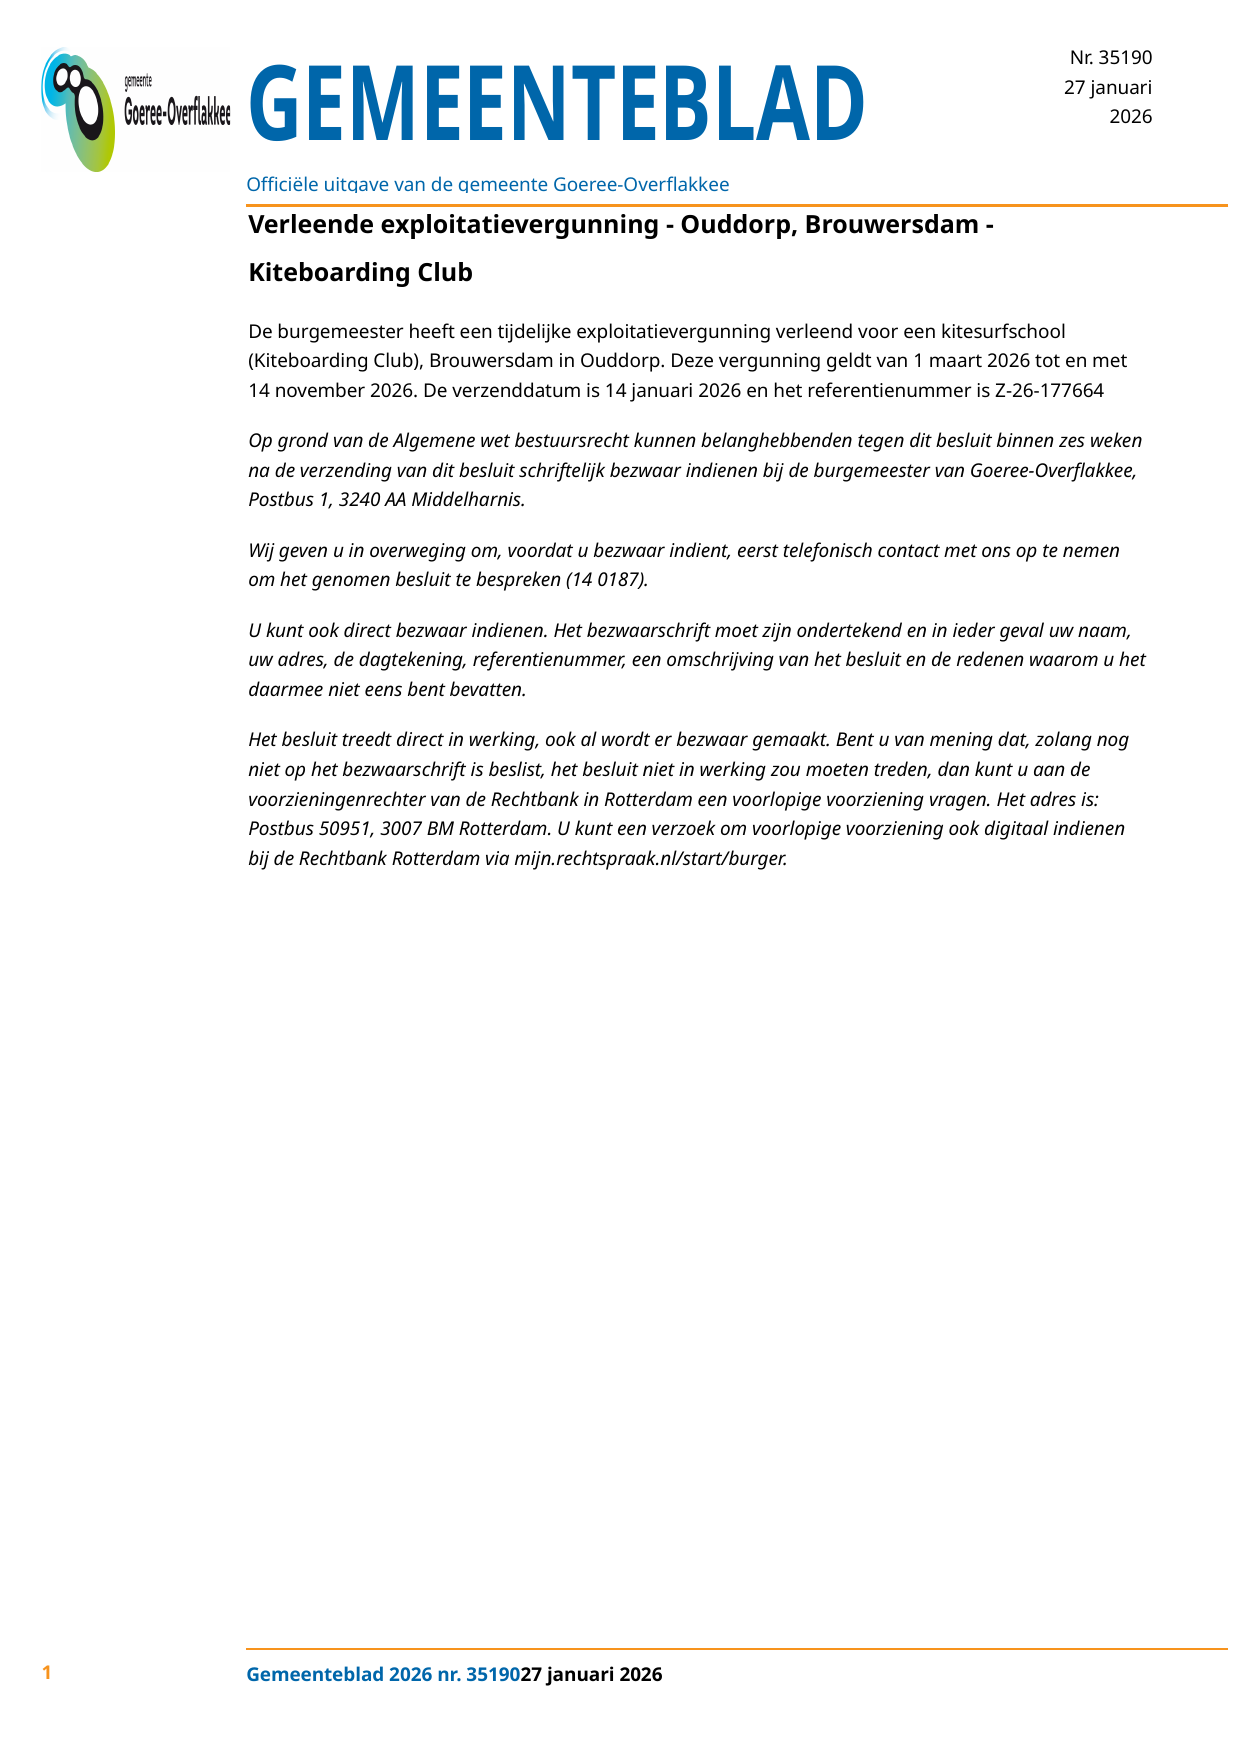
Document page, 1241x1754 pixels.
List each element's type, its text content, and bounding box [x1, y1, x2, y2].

text Op grond van de Algemene wet bestuursrecht kunnen belanghebbenden tegen dit besluit binnen zes weken na de verzending van dit besluit schriftelijk bezwaar indienen bij de burgemeester van Goeree-Overflakkee, Postbus 1, 3240 AA Middelharnis. [248, 427, 1152, 512]
text Het besluit treedt direct in werking, ook al wordt er bezwaar gemaakt. Bent u van mening dat, zolang nog niet op het bezwaarschrift is beslist, het besluit niet in werking zou moeten treden, dan kunt u aan de voorzieningenrechter van de Rechtbank in Rotterdam een voorlopige voorziening vragen. Het adres is: Postbus 50951, 3007 BM Rotterdam. U kunt een verzoek om voorlopige voorziening ook digitaal indienen bij de Rechtbank Rotterdam via mijn.rechtspraak.nl/start/burger. [248, 727, 1152, 871]
text De burgemeester heeft een tijdelijke exploitatievergunning verleend voor een kitesurfschool (Kiteboarding Club), Brouwersdam in Ouddorp. Deze vergunning geldt van 1 maart 2026 tot en met 14 november 2026. De verzenddatum is 14 januari 2026 en het referentienummer is Z-26-177664 [248, 318, 1152, 403]
picture [41, 47, 231, 172]
text Wij geven u in overweging om, voordat u bezwaar indient, eerst telefonisch contact met ons op te nemen om het genomen besluit te bespreken (14 0187). [248, 537, 1152, 592]
text U kunt ook direct bezwaar indienen. Het bezwaarschrift moet zijn ondertekend en in ieder geval uw naam, uw adres, de dagtekening, referentienummer, een omschrijving van het besluit en de redenen waarom u het daarmee niet eens bent bevatten. [248, 617, 1152, 702]
text Verleende exploitatievergunning - Ouddorp, Brouwersdam - Kiteboarding Club [248, 207, 1152, 288]
